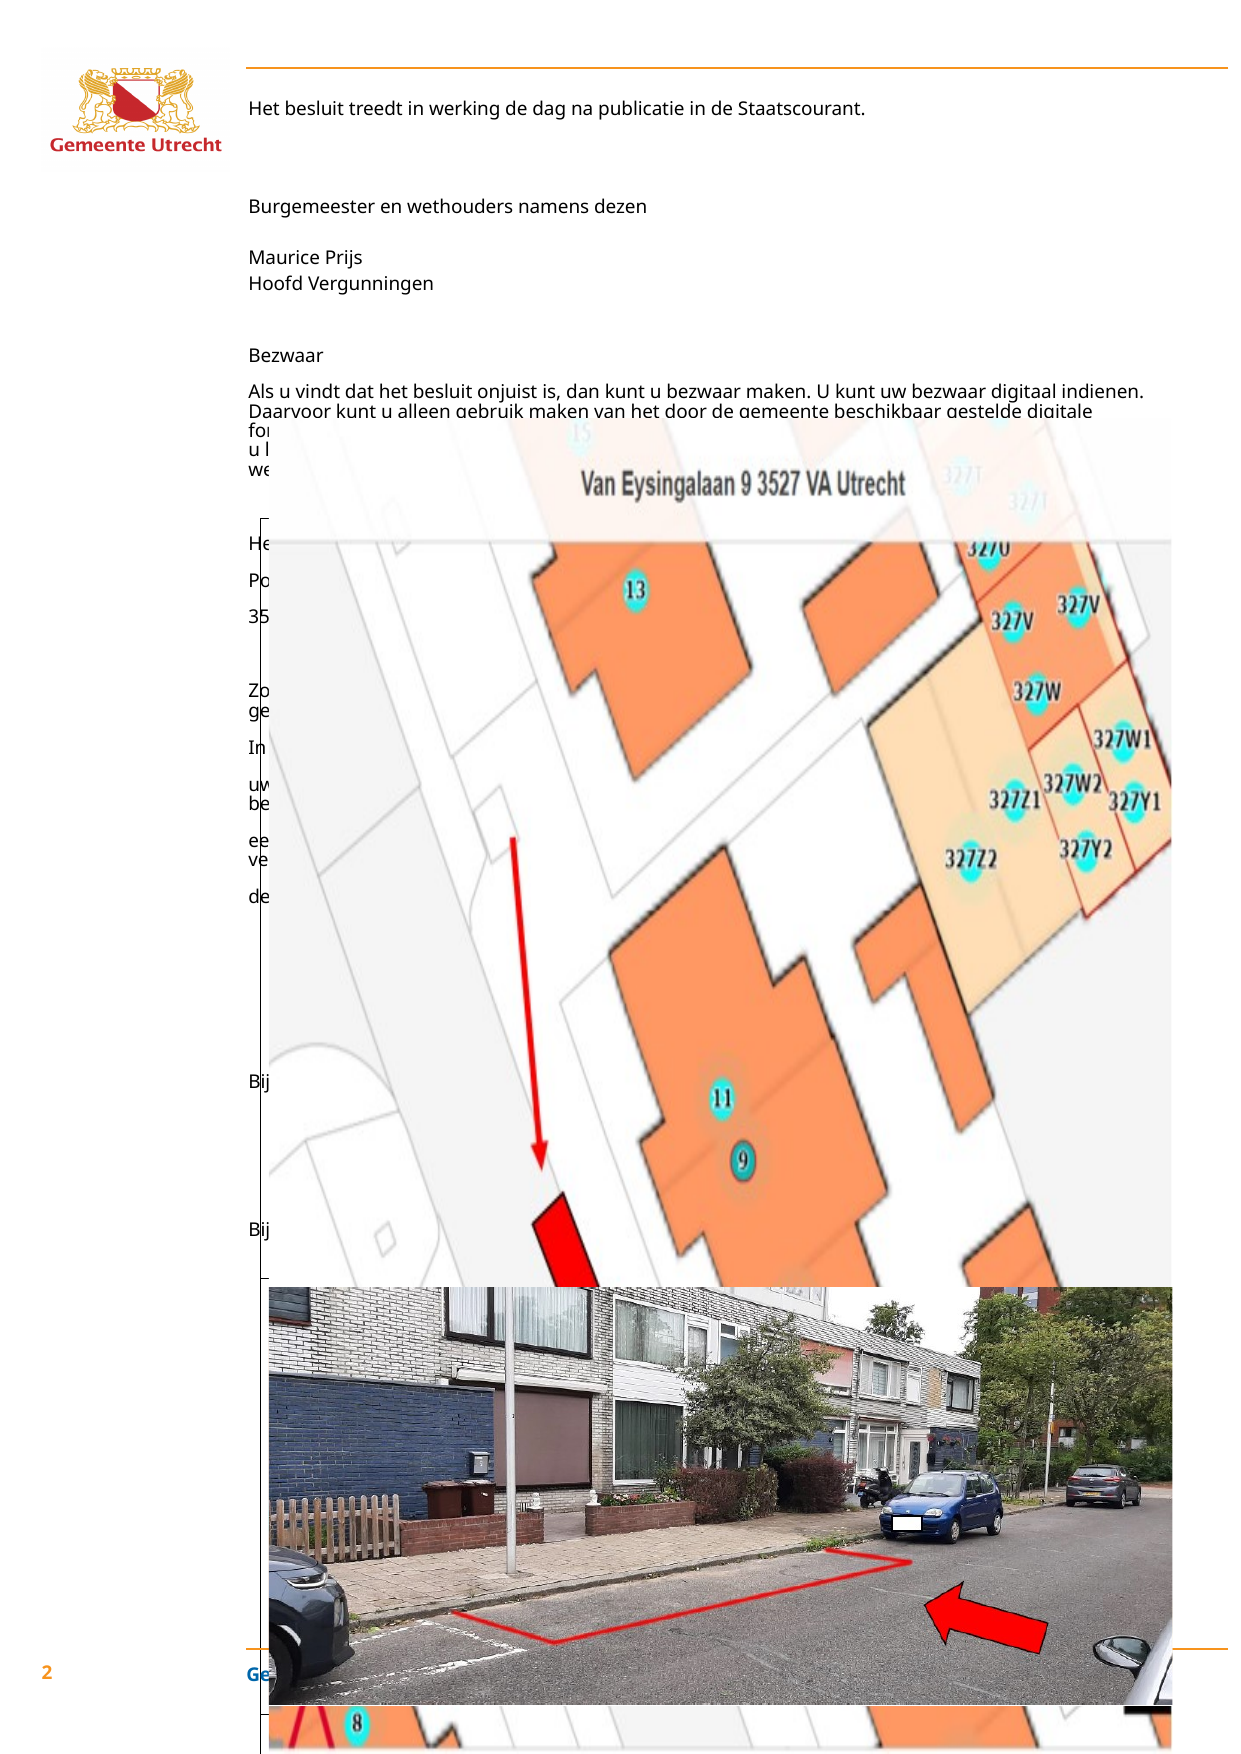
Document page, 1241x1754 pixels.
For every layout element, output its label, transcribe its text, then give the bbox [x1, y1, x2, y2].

text Het besluit treedt in werking de dag na publicatie in de Staatscourant. [248, 95, 1152, 121]
text Burgemeester en wethouders namens dezen [248, 193, 1152, 219]
picture [268, 418, 1173, 1754]
picture [41, 47, 231, 172]
text Hoofd Vergunningen [248, 270, 1152, 296]
text Bezwaar [248, 347, 1152, 366]
text Als u vindt dat het besluit onjuist is, dan kunt u bezwaar maken. U kunt uw bezwaar digitaal indienen. Daarvoor kunt u alleen gebruik maken van het door de gemeente beschikbaar gestelde digitale formulier. Dit vindt u op www.utrecht.nl/bezwaar. U kunt het bezwaar niet per e-mail indienen. Maakt u liever per brief bezwaar, dan kunt u uw bezwaarschrift sturen aan het College van burgemeester en wethouders. [248, 383, 1152, 480]
text Maurice Prijs [248, 244, 1152, 270]
